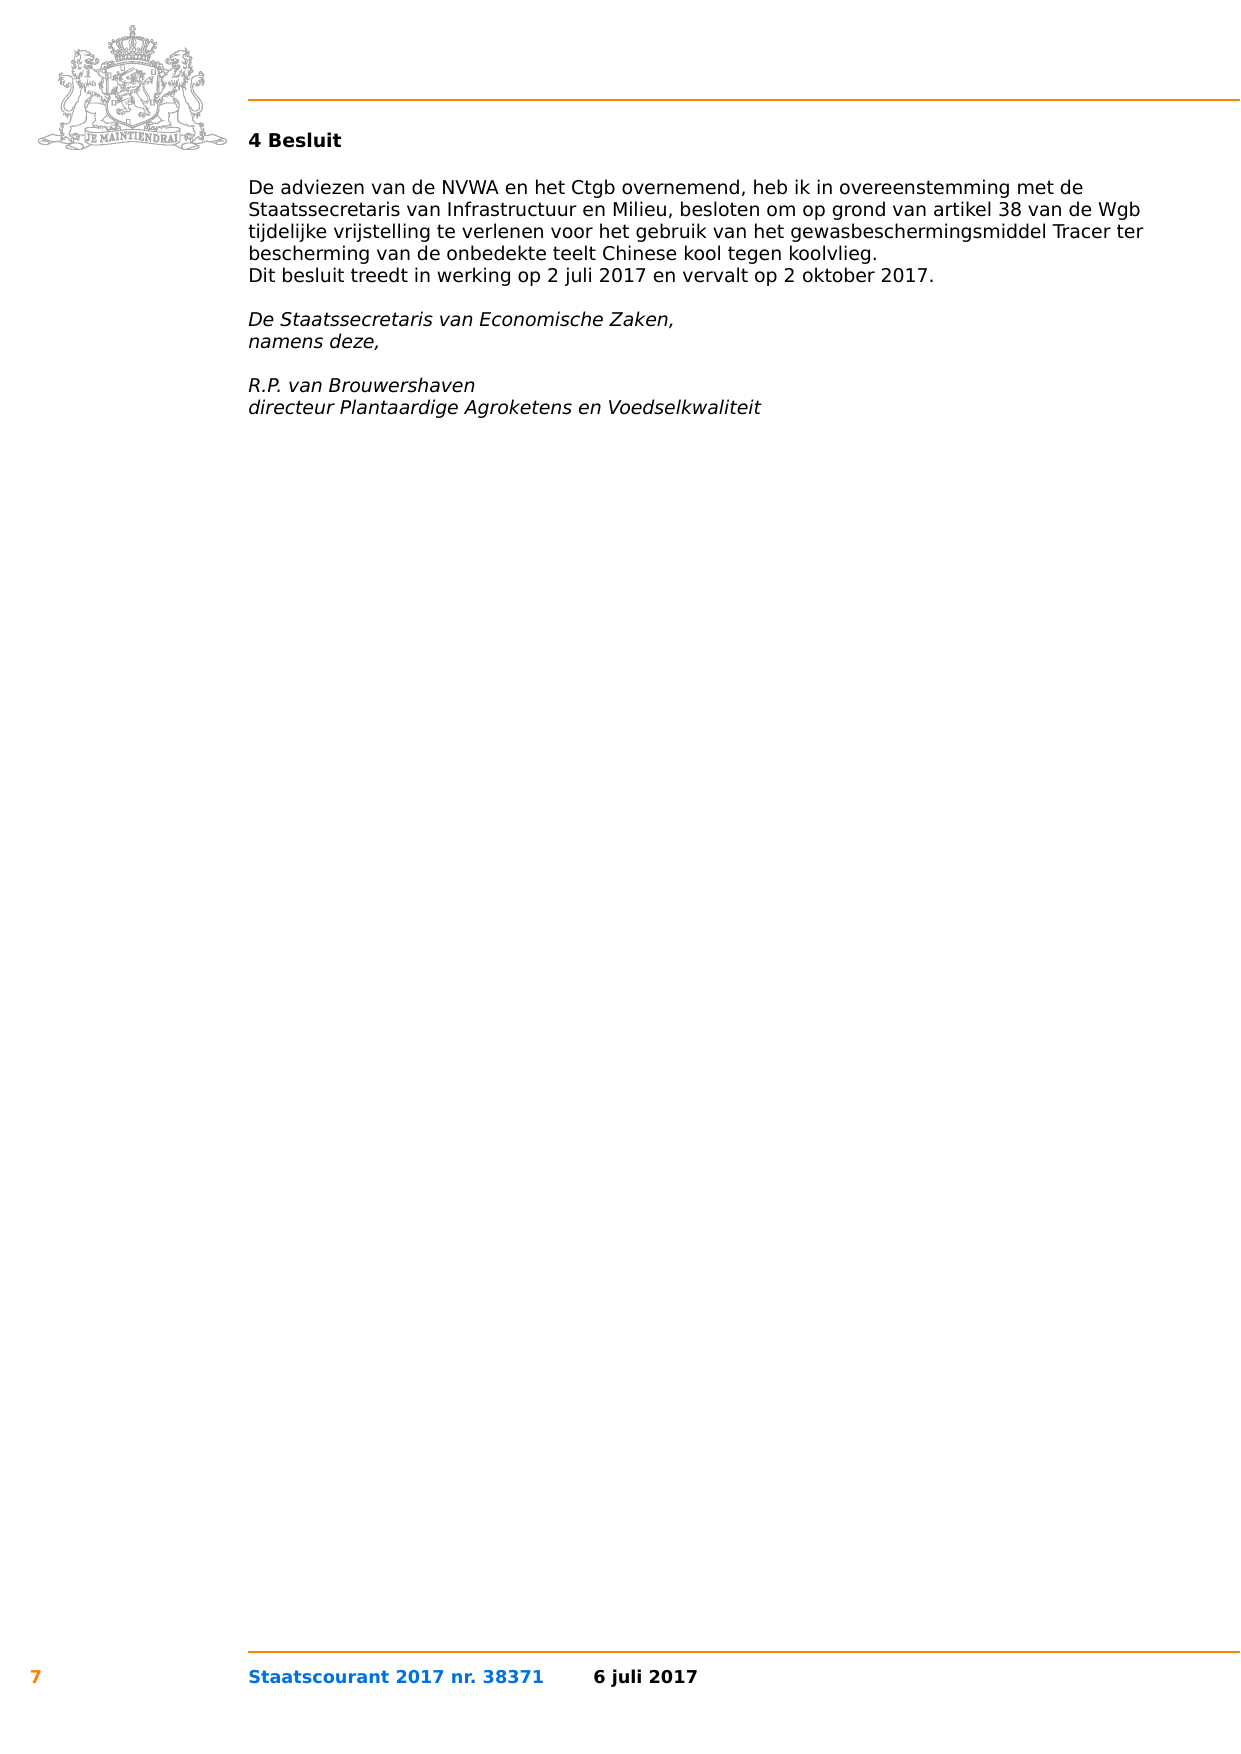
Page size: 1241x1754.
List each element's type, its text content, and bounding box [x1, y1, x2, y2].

subtitle 4 Besluit [248, 130, 1163, 152]
text De Staatssecretaris van Economische Zaken, namens deze, R.P. van Brouwershaven directeur Plantaardige Agroketens en Voedselkwaliteit [248, 309, 1163, 418]
text De adviezen van de NVWA en het Ctgb overnemend, heb ik in overeenstemming met de Staatssecretaris van Infrastructuur en Milieu, besloten om op grond van artikel 38 van de Wgb tijdelijke vrijstelling te verlenen voor het gebruik van het gewasbeschermingsmiddel Tracer ter bescherming van de onbedekte teelt Chinese kool tegen koolvlieg. [248, 177, 1163, 265]
text Dit besluit treedt in werking op 2 juli 2017 en vervalt op 2 oktober 2017. [248, 265, 1163, 287]
picture [38, 25, 227, 150]
